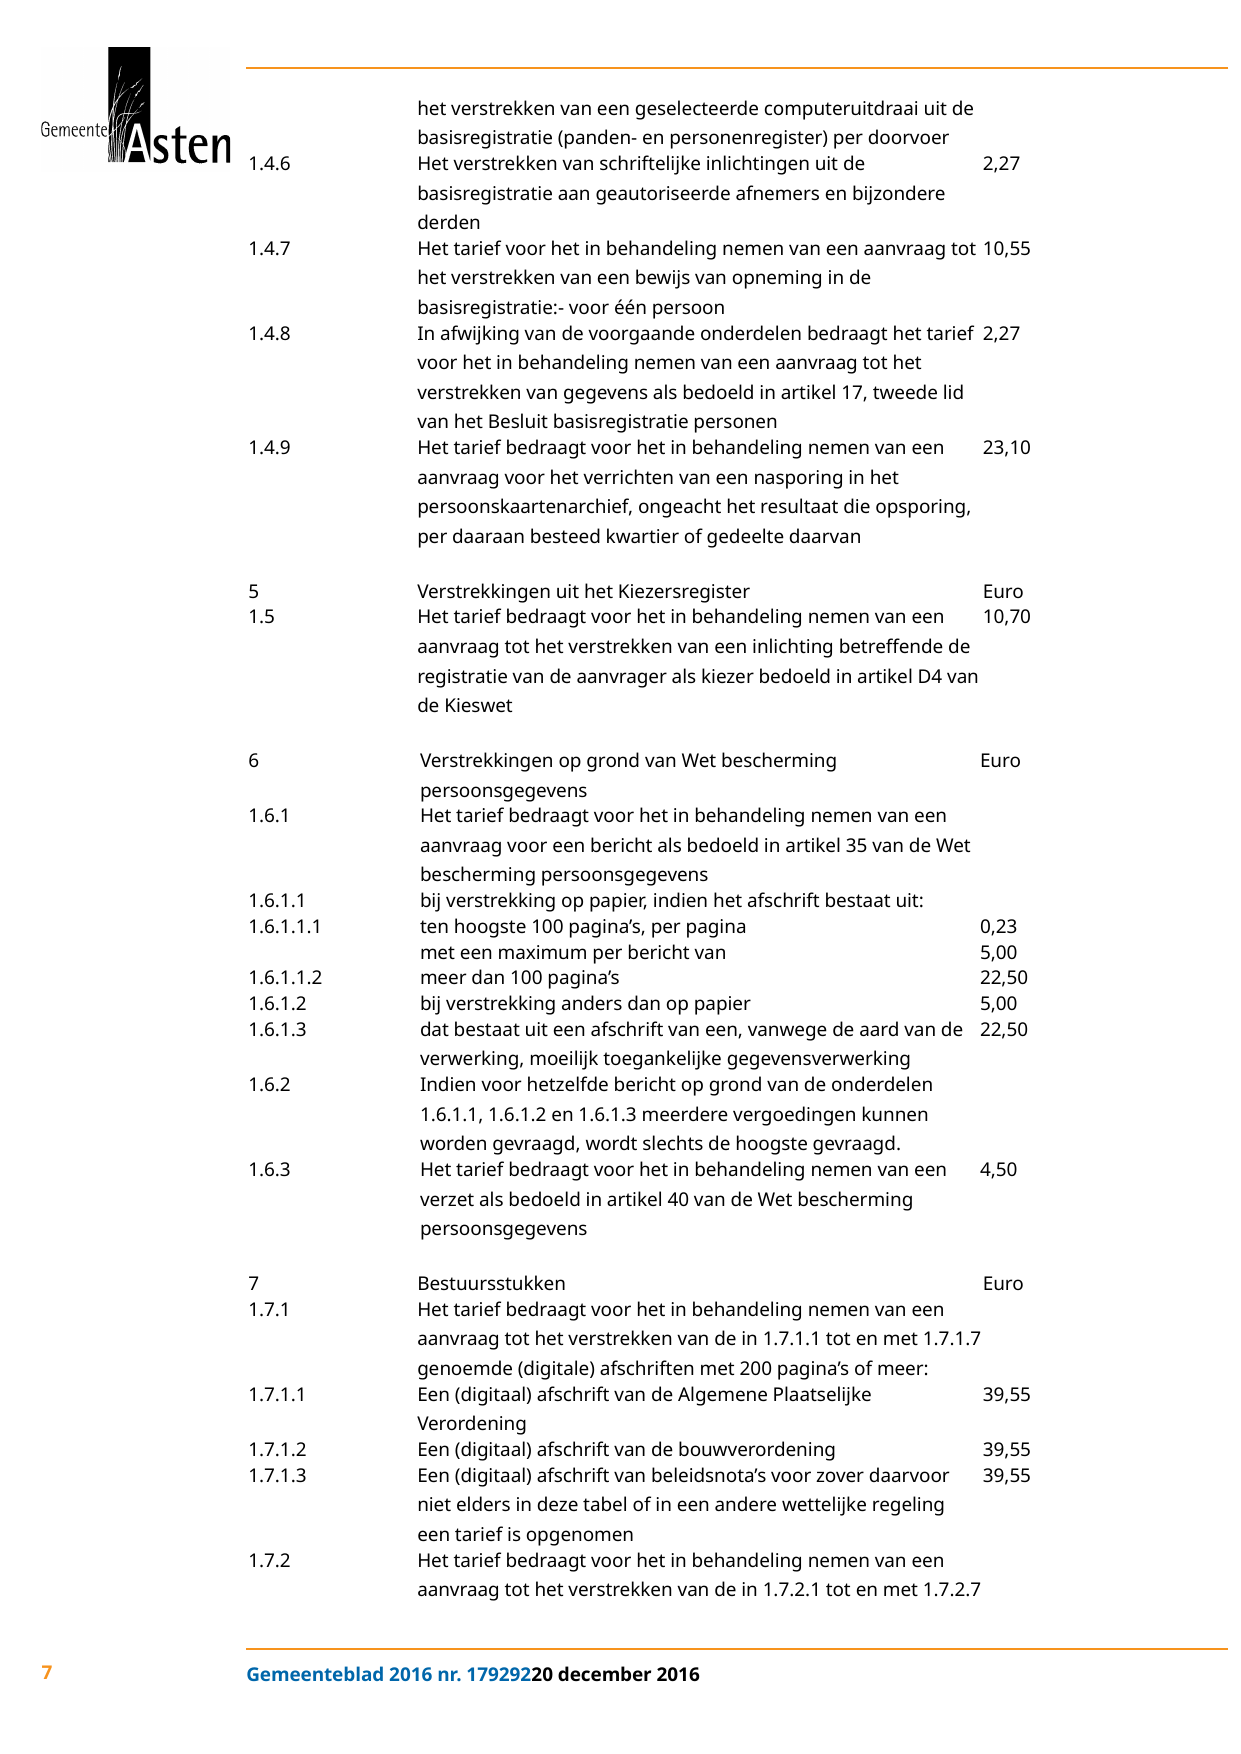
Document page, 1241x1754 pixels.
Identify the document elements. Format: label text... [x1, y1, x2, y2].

table_cell [417, 549, 983, 574]
table_cell 1.7.1.2 [248, 1436, 417, 1462]
table_cell meer dan 100 pagina’s [420, 965, 980, 990]
table_cell met een maximum per bericht van [420, 939, 980, 964]
table_cell 5,00 [980, 990, 1152, 1016]
table_cell 1.6.3 [248, 1156, 420, 1241]
table_cell 4,50 [980, 1156, 1152, 1241]
table_cell Het tarief bedraagt voor het in behandeling nemen van een verzet als bedoeld in artikel 40 van de Wet bescherming persoonsgegevens [420, 1156, 980, 1241]
table_cell 10,70 [983, 604, 1152, 718]
table_cell 22,50 [980, 1016, 1152, 1071]
table_cell [248, 1241, 420, 1267]
table_cell Het tarief bedraagt voor het in behandeling nemen van een aanvraag tot het verstrekken van de in 1.7.2.1 tot en met 1.7.2.7 [417, 1547, 983, 1602]
table_cell 1.6.2 [248, 1071, 420, 1156]
table_cell [983, 1296, 1152, 1381]
table_cell 1.4.7 [248, 235, 417, 320]
table_header Euro [983, 1270, 1152, 1296]
table_cell 1.5 [248, 604, 417, 718]
table_cell Het tarief voor het in behandeling nemen van een aanvraag tot het verstrekken van een bewijs van opneming in de basisregistratie:- voor één persoon [417, 235, 983, 320]
table_cell Indien voor hetzelfde bericht op grond van de onderdelen 1.6.1.1, 1.6.1.2 en 1.6.1.3 meerdere vergoedingen kunnen worden gevraagd, wordt slechts de hoogste gevraagd. [420, 1071, 980, 1156]
table_header Verstrekkingen uit het Kiezersregister [417, 578, 983, 604]
table_cell ten hoogste 100 pagina’s, per pagina [420, 913, 980, 939]
table_cell 1.7.2 [248, 1547, 417, 1602]
table_cell 39,55 [983, 1436, 1152, 1462]
table_cell [983, 1547, 1152, 1602]
table_cell 39,55 [983, 1381, 1152, 1436]
table_cell [248, 95, 417, 150]
table_cell 1.6.1.1 [248, 888, 420, 913]
table_cell [980, 1241, 1152, 1267]
table_cell [983, 718, 1152, 744]
table_cell 1.6.1 [248, 803, 420, 887]
table_cell 39,55 [983, 1462, 1152, 1547]
table_header Euro [983, 578, 1152, 604]
table_cell 2,27 [983, 150, 1152, 235]
table_cell 22,50 [980, 965, 1152, 990]
table_cell Het verstrekken van schriftelijke inlichtingen uit de basisregistratie aan geautoriseerde afnemers en bijzondere derden [417, 150, 983, 235]
table_cell [248, 549, 417, 574]
table_cell 0,23 [980, 913, 1152, 939]
table_cell In afwijking van de voorgaande onderdelen bedraagt het tarief voor het in behandeling nemen van een aanvraag tot het verstrekken van gegevens als bedoeld in artikel 17, tweede lid van het Besluit basisregistratie personen [417, 320, 983, 434]
table_cell 1.4.9 [248, 434, 417, 549]
table_cell 1.6.1.1.1 [248, 913, 420, 939]
table_cell dat bestaat uit een afschrift van een, vanwege de aard van de verwerking, moeilijk toegankelijke gegevensverwerking [420, 1016, 980, 1071]
table_cell 1.7.1.1 [248, 1381, 417, 1436]
table_cell Een (digitaal) afschrift van beleidsnota’s voor zover daarvoor niet elders in deze tabel of in een andere wettelijke regeling een tarief is opgenomen [417, 1462, 983, 1547]
table_cell [983, 549, 1152, 574]
table_header Verstrekkingen op grond van Wet bescherming persoonsgegevens [420, 747, 980, 802]
table_cell Het tarief bedraagt voor het in behandeling nemen van een aanvraag voor het verrichten van een nasporing in het persoonskaartenarchief, ongeacht het resultaat die opsporing, per daaraan besteed kwartier of gedeelte daarvan [417, 434, 983, 549]
table_cell [420, 1241, 980, 1267]
table_cell Een (digitaal) afschrift van de Algemene Plaatselijke Verordening [417, 1381, 983, 1436]
table_header Bestuursstukken [417, 1270, 983, 1296]
table_cell Het tarief bedraagt voor het in behandeling nemen van een aanvraag tot het verstrekken van de in 1.7.1.1 tot en met 1.7.1.7 genoemde (digitale) afschriften met 200 pagina’s of meer: [417, 1296, 983, 1381]
table_cell 1.7.1.3 [248, 1462, 417, 1547]
table_header 6 [248, 747, 420, 802]
table_cell 10,55 [983, 235, 1152, 320]
table_cell het verstrekken van een geselecteerde computeruitdraai uit de basisregistratie (panden- en personenregister) per doorvoer [417, 95, 983, 150]
table_cell [980, 803, 1152, 887]
table_cell 1.7.1 [248, 1296, 417, 1381]
table_cell [417, 718, 983, 744]
table_cell 1.6.1.1.2 [248, 965, 420, 990]
table_cell 1.4.8 [248, 320, 417, 434]
table_cell 5,00 [980, 939, 1152, 964]
table_cell 1.6.1.3 [248, 1016, 420, 1071]
table_cell [248, 939, 420, 964]
table_cell 1.6.1.2 [248, 990, 420, 1016]
table_cell [980, 888, 1152, 913]
table_cell bij verstrekking op papier, indien het afschrift bestaat uit: [420, 888, 980, 913]
picture [41, 47, 231, 172]
table_cell 23,10 [983, 434, 1152, 549]
table_cell 1.4.6 [248, 150, 417, 235]
table_header 7 [248, 1270, 417, 1296]
table_cell [980, 1071, 1152, 1156]
table_cell Het tarief bedraagt voor het in behandeling nemen van een aanvraag tot het verstrekken van een inlichting betreffende de registratie van de aanvrager als kiezer bedoeld in artikel D4 van de Kieswet [417, 604, 983, 718]
table_cell Het tarief bedraagt voor het in behandeling nemen van een aanvraag voor een bericht als bedoeld in artikel 35 van de Wet bescherming persoonsgegevens [420, 803, 980, 887]
table_cell [983, 95, 1152, 150]
table_header 5 [248, 578, 417, 604]
table_header Euro [980, 747, 1152, 802]
table_cell 2,27 [983, 320, 1152, 434]
table_cell Een (digitaal) afschrift van de bouwverordening [417, 1436, 983, 1462]
table_cell [248, 718, 417, 744]
table_cell bij verstrekking anders dan op papier [420, 990, 980, 1016]
